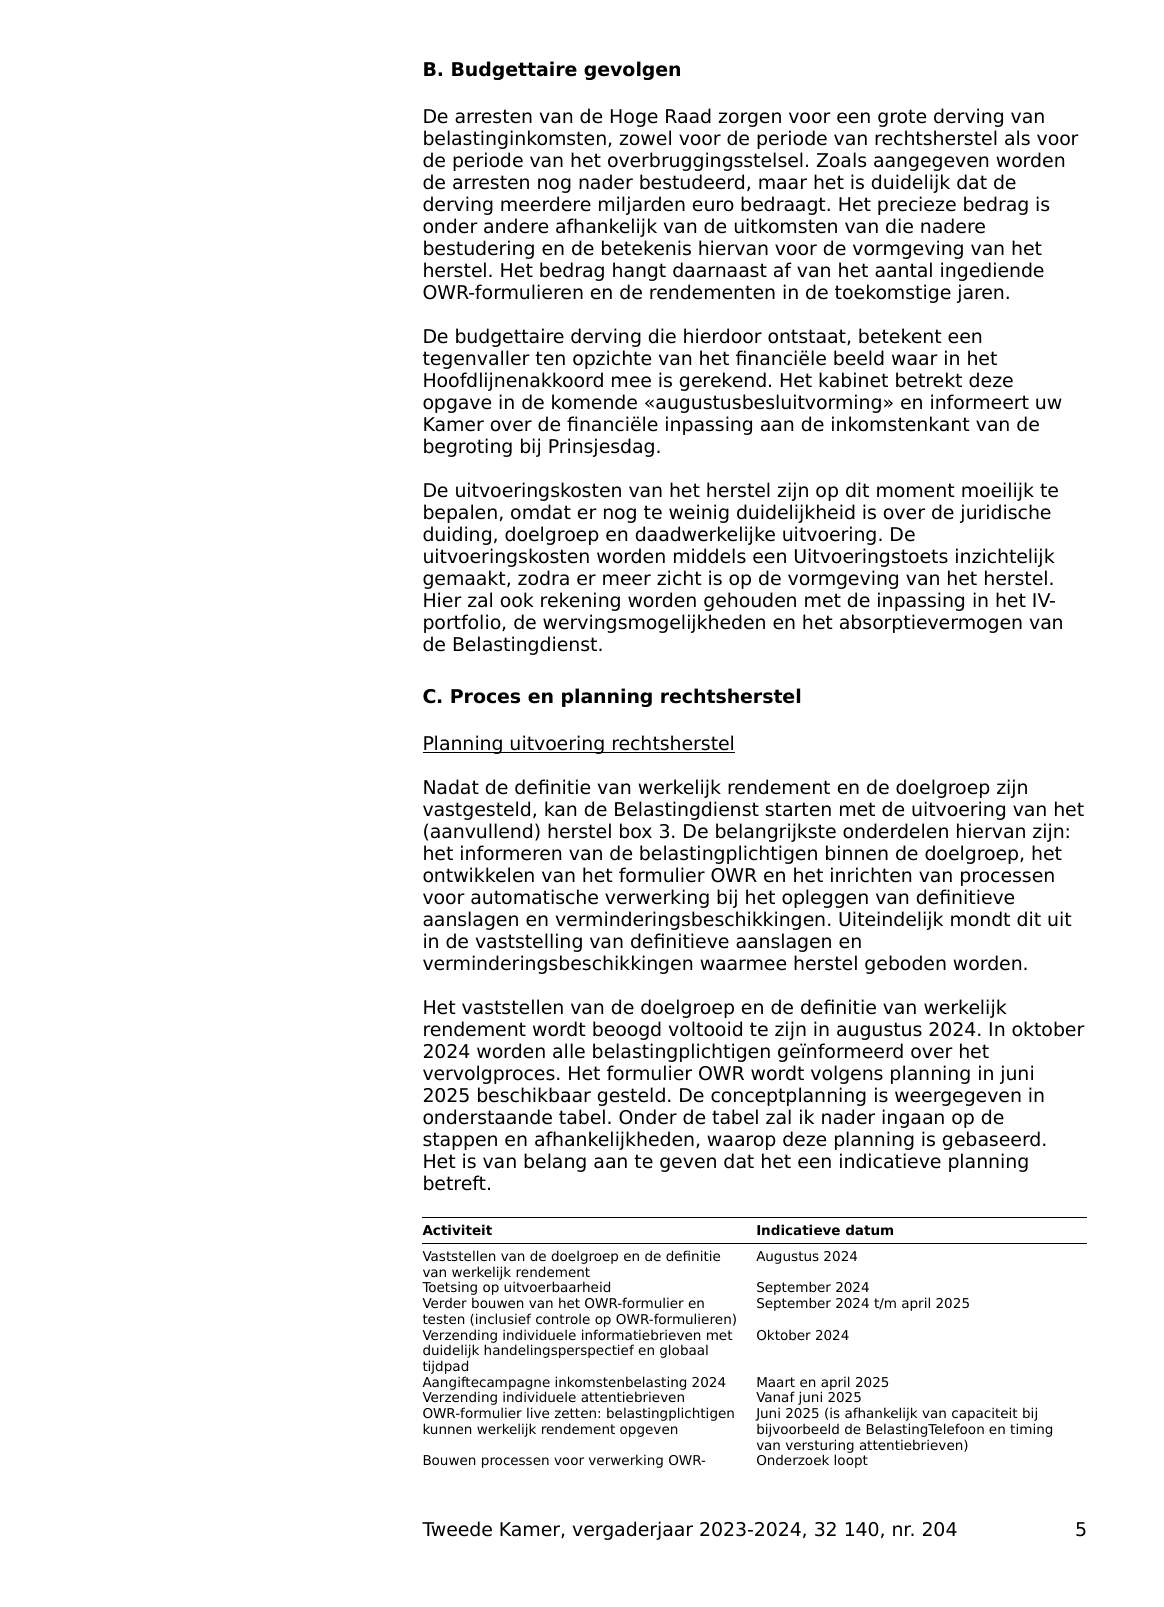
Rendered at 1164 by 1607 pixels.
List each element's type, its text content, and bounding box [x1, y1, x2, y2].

table_header Indicatieve datum [750, 1218, 1087, 1243]
subtitle C. Proces en planning rechtsherstel [422, 686, 1087, 708]
table_cell Verder bouwen van het OWR-formulier en testen (inclusief controle op OWR-formulieren) [422, 1296, 750, 1327]
table_cell Verzending individuele informatiebrieven met duidelijk handelingsperspectief en globaal tijdpad [422, 1327, 750, 1374]
table_cell September 2024 t/m april 2025 [750, 1296, 1087, 1327]
table_cell Maart en april 2025 [750, 1375, 1087, 1390]
table_cell Vanaf juni 2025 [750, 1390, 1087, 1406]
text De budgettaire derving die hierdoor ontstaat, betekent een tegenvaller ten opzichte van het financiële beeld waar in het Hoofdlijnenakkoord mee is gerekend. Het kabinet betrekt deze opgave in de komende «augustusbesluitvorming» en informeert uw Kamer over de financiële inpassing aan de inkomstenkant van de begroting bij Prinsjesdag. [422, 326, 1087, 458]
table_cell Augustus 2024 [750, 1244, 1087, 1280]
table_header Activiteit [422, 1218, 750, 1243]
table_cell Onderzoek loopt [750, 1453, 1087, 1469]
subtitle Planning uitvoering rechtsherstel [422, 733, 1087, 755]
table_cell Bouwen processen voor verwerking OWR- [422, 1453, 750, 1469]
table_cell Oktober 2024 [750, 1327, 1087, 1374]
table_cell Verzending individuele attentiebrieven [422, 1390, 750, 1406]
text De arresten van de Hoge Raad zorgen voor een grote derving van belastinginkomsten, zowel voor de periode van rechtsherstel als voor de periode van het overbruggingsstelsel. Zoals aangegeven worden de arresten nog nader bestudeerd, maar het is duidelijk dat de derving meerdere miljarden euro bedraagt. Het precieze bedrag is onder andere afhankelijk van de uitkomsten van die nadere bestudering en de betekenis hiervan voor de vormgeving van het herstel. Het bedrag hangt daarnaast af van het aantal ingediende OWR-formulieren en de rendementen in de toekomstige jaren. [422, 106, 1087, 304]
subtitle B. Budgettaire gevolgen [422, 59, 1087, 81]
table_cell September 2024 [750, 1280, 1087, 1296]
table_cell Aangiftecampagne inkomstenbelasting 2024 [422, 1375, 750, 1390]
table_cell Toetsing op uitvoerbaarheid [422, 1280, 750, 1296]
text Nadat de definitie van werkelijk rendement en de doelgroep zijn vastgesteld, kan de Belastingdienst starten met de uitvoering van het (aanvullend) herstel box 3. De belangrijkste onderdelen hiervan zijn: het informeren van de belastingplichtigen binnen de doelgroep, het ontwikkelen van het formulier OWR en het inrichten van processen voor automatische verwerking bij het opleggen van definitieve aanslagen en verminderingsbeschikkingen. Uiteindelijk mondt dit uit in de vaststelling van definitieve aanslagen en verminderingsbeschikkingen waarmee herstel geboden worden. [422, 777, 1087, 975]
table_cell Vaststellen van de doelgroep en de definitie van werkelijk rendement [422, 1244, 750, 1280]
table_cell OWR-formulier live zetten: belastingplichtigen kunnen werkelijk rendement opgeven [422, 1406, 750, 1453]
table_cell Juni 2025 (is afhankelijk van capaciteit bij bijvoorbeeld de BelastingTelefoon en timing van versturing attentiebrieven) [750, 1406, 1087, 1453]
text Het vaststellen van de doelgroep en de definitie van werkelijk rendement wordt beoogd voltooid te zijn in augustus 2024. In oktober 2024 worden alle belastingplichtigen geïnformeerd over het vervolgproces. Het formulier OWR wordt volgens planning in juni 2025 beschikbaar gesteld. De conceptplanning is weergegeven in onderstaande tabel. Onder de tabel zal ik nader ingaan op de stappen en afhankelijkheden, waarop deze planning is gebaseerd. Het is van belang aan te geven dat het een indicatieve planning betreft. [422, 997, 1087, 1195]
text De uitvoeringskosten van het herstel zijn op dit moment moeilijk te bepalen, omdat er nog te weinig duidelijkheid is over de juridische duiding, doelgroep en daadwerkelijke uitvoering. De uitvoeringskosten worden middels een Uitvoeringstoets inzichtelijk gemaakt, zodra er meer zicht is op de vormgeving van het herstel. Hier zal ook rekening worden gehouden met de inpassing in het IV-portfolio, de wervingsmogelijkheden en het absorptievermogen van de Belastingdienst. [422, 480, 1087, 656]
